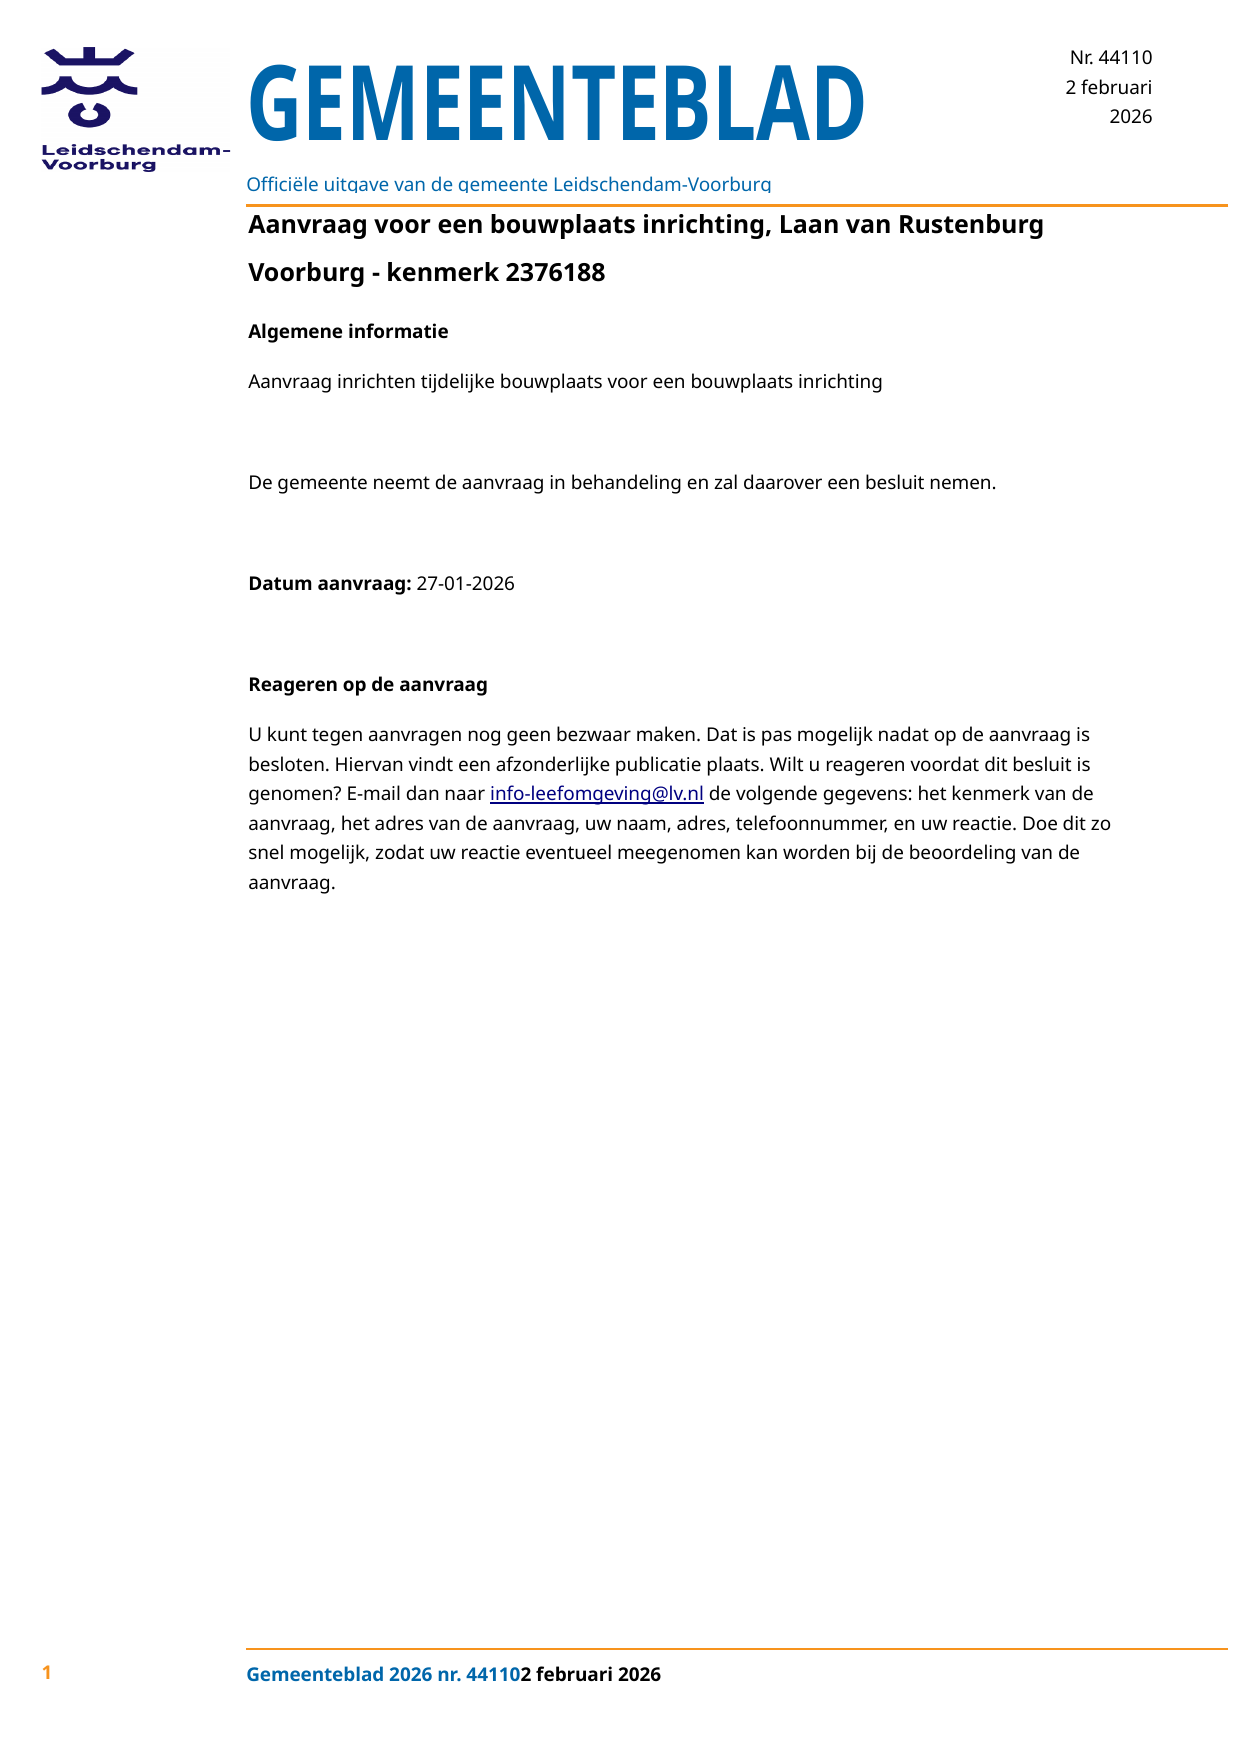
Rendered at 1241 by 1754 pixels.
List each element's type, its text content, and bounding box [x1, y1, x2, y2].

text Aanvraag voor een bouwplaats inrichting, Laan van Rustenburg Voorburg - kenmerk 2376188 [248, 207, 1152, 288]
text De gemeente neemt de aanvraag in behandeling en zal daarover een besluit nemen. [248, 469, 1152, 495]
text Datum aanvraag: 27-01-2026 [248, 570, 1152, 596]
text Algemene informatie [248, 318, 1152, 344]
text Reageren op de aanvraag [248, 671, 1152, 697]
text U kunt tegen aanvragen nog geen bezwaar maken. Dat is pas mogelijk nadat op de aanvraag is besloten. Hiervan vindt een afzonderlijke publicatie plaats. Wilt u reageren voordat dit besluit is genomen? E-mail dan naar info-leefomgeving@lv.nl de volgende gegevens: het kenmerk van de aanvraag, het adres van de aanvraag, uw naam, adres, telefoonnummer, en uw reactie. Doe dit zo snel mogelijk, zodat uw reactie eventueel meegenomen kan worden bij de beoordeling van de aanvraag. [248, 721, 1152, 895]
text Aanvraag inrichten tijdelijke bouwplaats voor een bouwplaats inrichting [248, 368, 1152, 394]
picture [41, 47, 231, 172]
